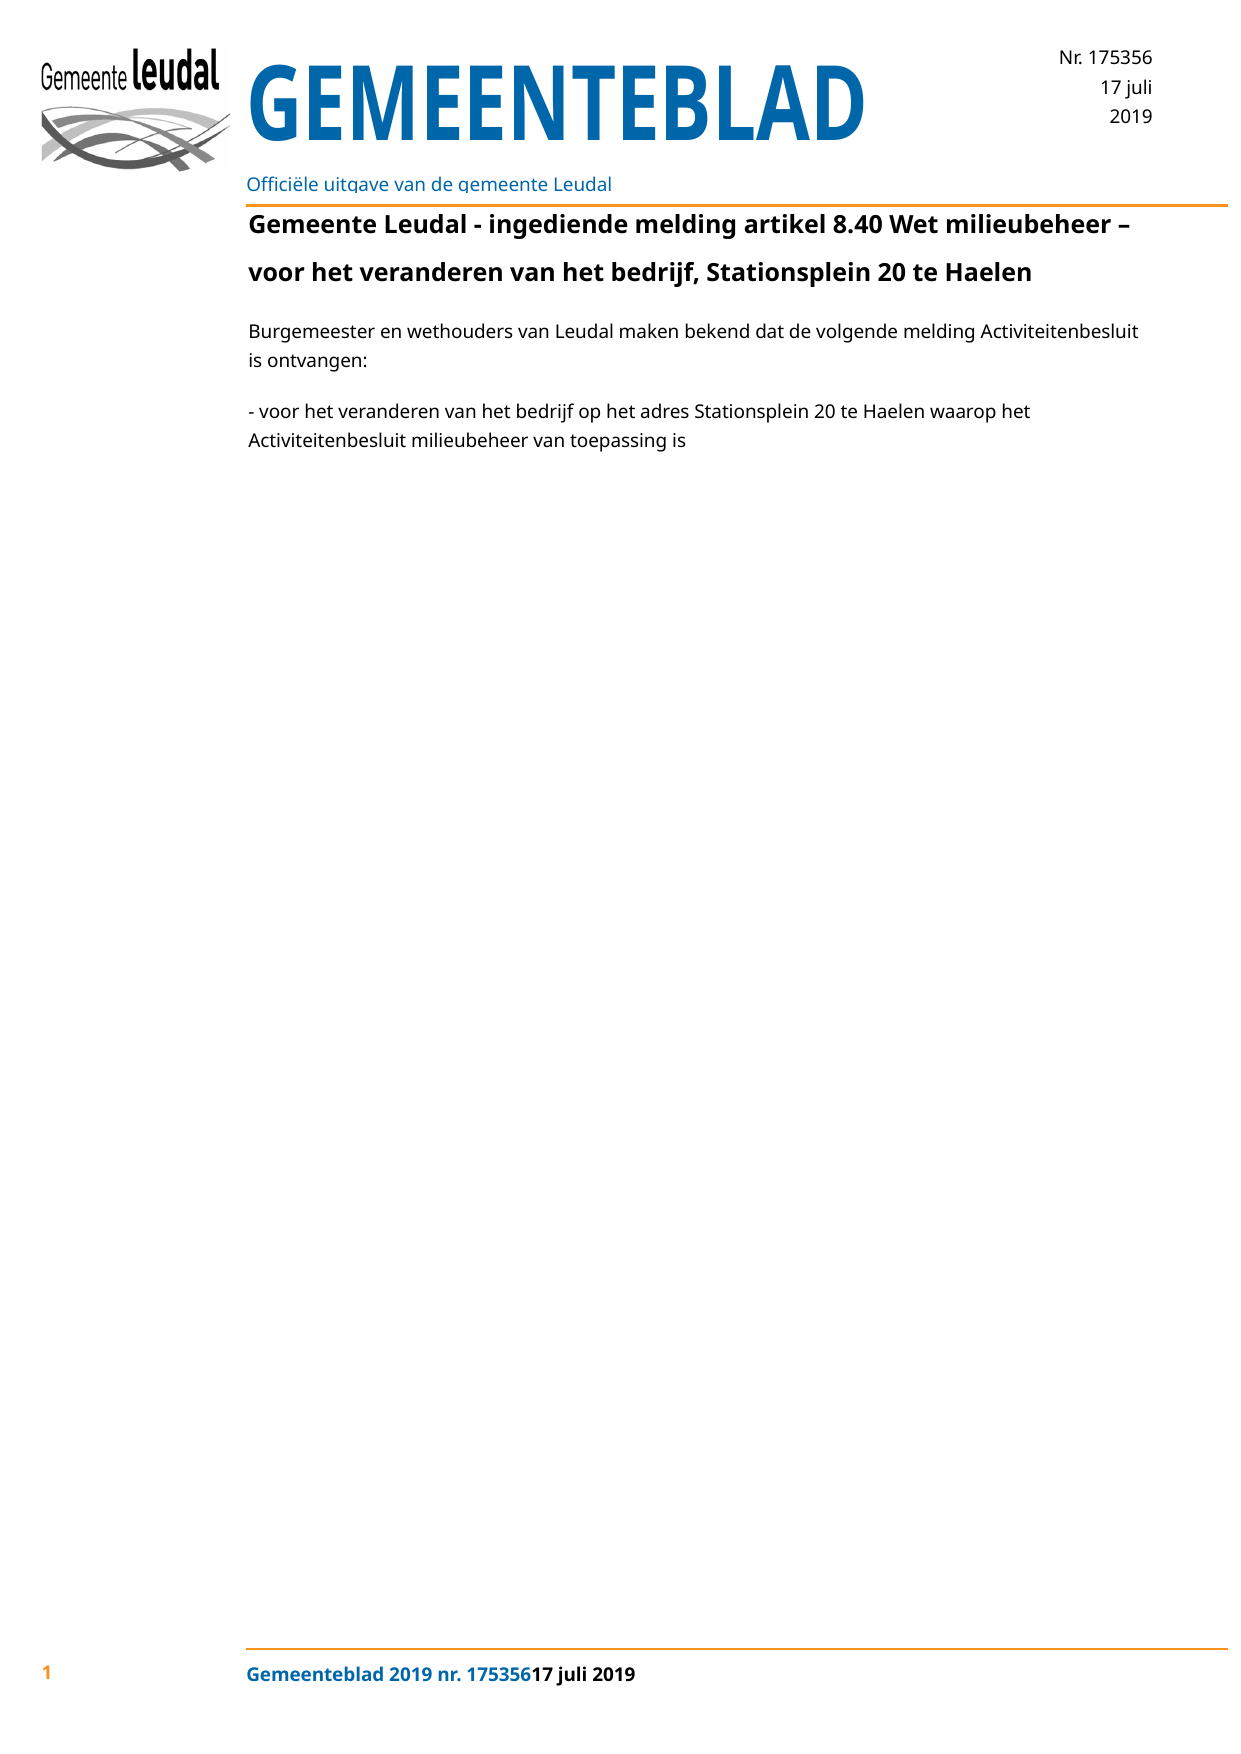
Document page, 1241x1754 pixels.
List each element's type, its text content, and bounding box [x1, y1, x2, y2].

picture [41, 47, 231, 172]
text - voor het veranderen van het bedrijf op het adres Stationsplein 20 te Haelen waarop het Activiteitenbesluit milieubeheer van toepassing is [248, 398, 1152, 453]
text Gemeente Leudal - ingediende melding artikel 8.40 Wet milieubeheer – voor het veranderen van het bedrijf, Stationsplein 20 te Haelen [248, 207, 1152, 288]
text Burgemeester en wethouders van Leudal maken bekend dat de volgende melding Activiteitenbesluit is ontvangen: [248, 318, 1152, 373]
